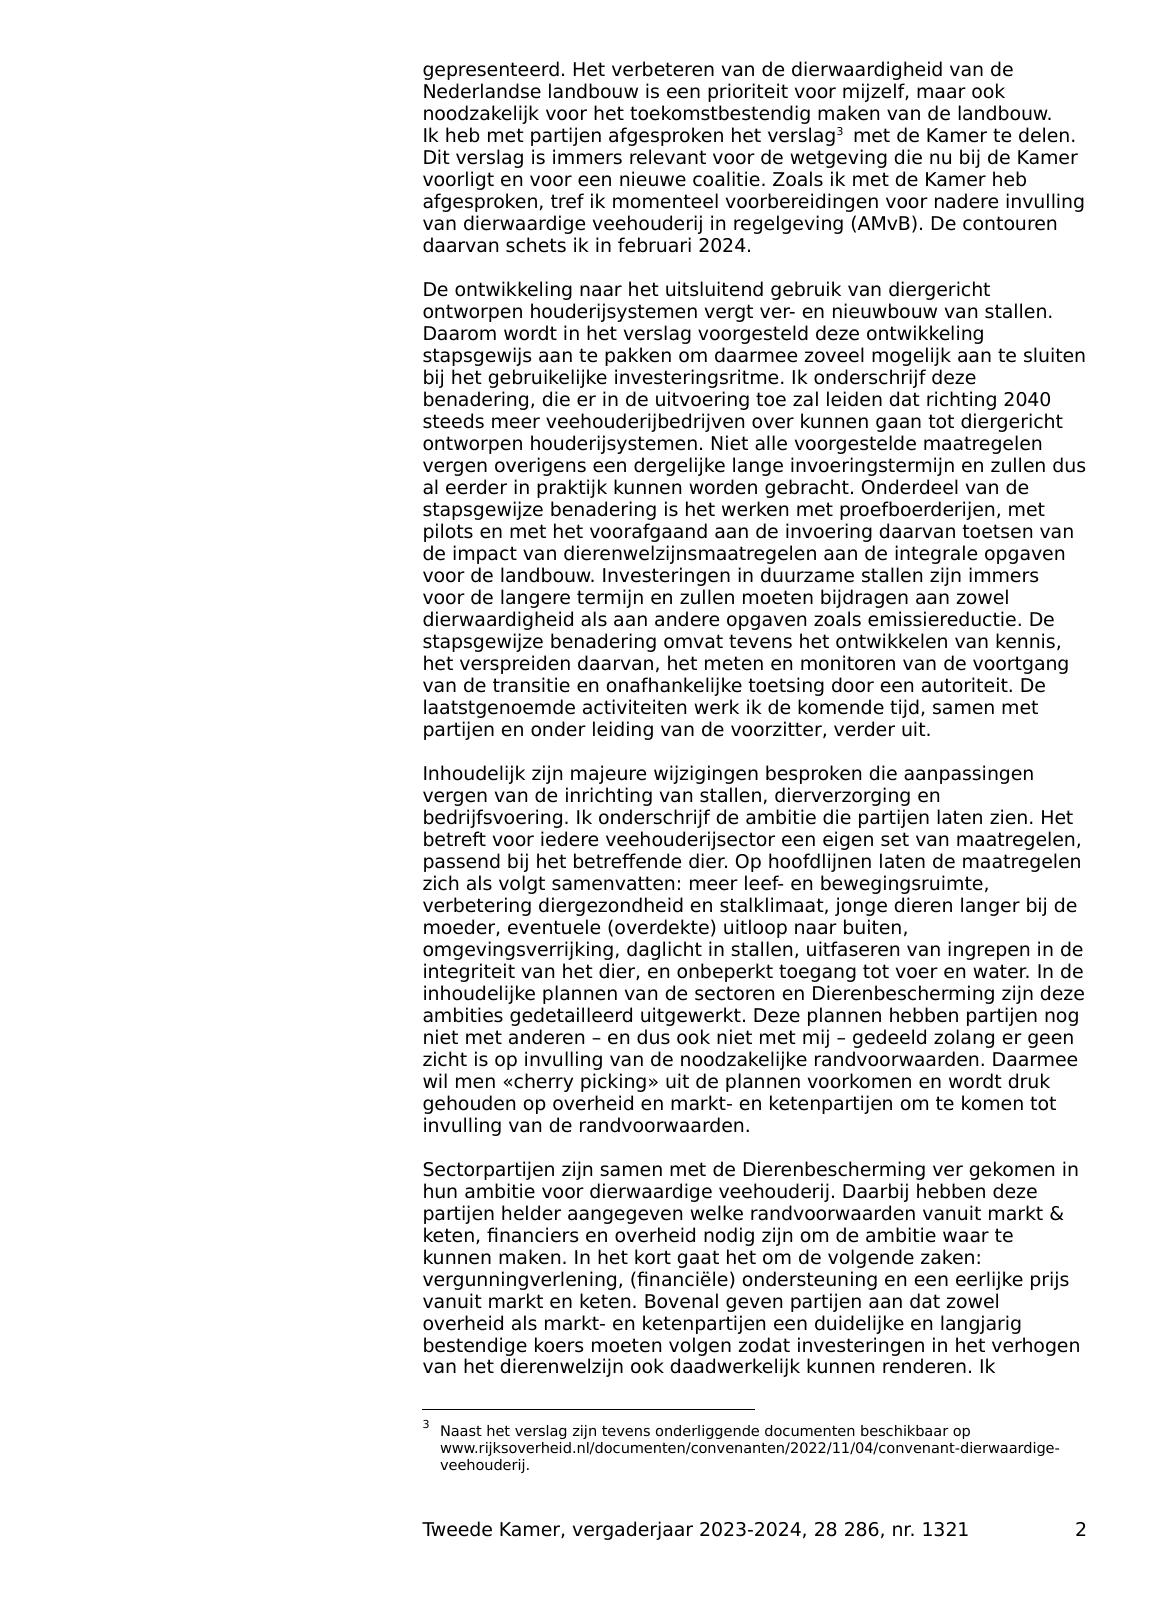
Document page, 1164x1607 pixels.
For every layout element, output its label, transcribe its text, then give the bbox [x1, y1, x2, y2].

text Inhoudelijk zijn majeure wijzigingen besproken die aanpassingen vergen van de inrichting van stallen, dierverzorging en bedrijfsvoering. Ik onderschrijf de ambitie die partijen laten zien. Het betreft voor iedere veehouderijsector een eigen set van maatregelen, passend bij het betreffende dier. Op hoofdlijnen laten de maatregelen zich als volgt samenvatten: meer leef- en bewegingsruimte, verbetering diergezondheid en stalklimaat, jonge dieren langer bij de moeder, eventuele (overdekte) uitloop naar buiten, omgevingsverrijking, daglicht in stallen, uitfaseren van ingrepen in de integriteit van het dier, en onbeperkt toegang tot voer en water. In de inhoudelijke plannen van de sectoren en Dierenbescherming zijn deze ambities gedetailleerd uitgewerkt. Deze plannen hebben partijen nog niet met anderen – en dus ook niet met mij – gedeeld zolang er geen zicht is op invulling van de noodzakelijke randvoorwaarden. Daarmee wil men «cherry picking» uit de plannen voorkomen en wordt druk gehouden op overheid en markt- en ketenpartijen om te komen tot invulling van de randvoorwaarden. [422, 763, 1087, 1136]
text Ik heb met partijen afgesproken het verslag met de Kamer te delen. Dit verslag is immers relevant voor de wetgeving die nu bij de Kamer voorligt en voor een nieuwe coalitie. Zoals ik met de Kamer heb afgesproken, tref ik momenteel voorbereidingen voor nadere invulling van dierwaardige veehouderij in regelgeving (AMvB). De contouren daarvan schets ik in februari 2024. [422, 125, 1087, 257]
text gepresenteerd. Het verbeteren van de dierwaardigheid van de Nederlandse landbouw is een prioriteit voor mijzelf, maar ook noodzakelijk voor het toekomstbestendig maken van de landbouw. [422, 59, 1087, 125]
text De ontwikkeling naar het uitsluitend gebruik van diergericht ontworpen houderijsystemen vergt ver- en nieuwbouw van stallen. Daarom wordt in het verslag voorgesteld deze ontwikkeling stapsgewijs aan te pakken om daarmee zoveel mogelijk aan te sluiten bij het gebruikelijke investeringsritme. Ik onderschrijf deze benadering, die er in de uitvoering toe zal leiden dat richting 2040 steeds meer veehouderijbedrijven over kunnen gaan tot diergericht ontworpen houderijsystemen. Niet alle voorgestelde maatregelen vergen overigens een dergelijke lange invoeringstermijn en zullen dus al eerder in praktijk kunnen worden gebracht. Onderdeel van de stapsgewijze benadering is het werken met proefboerderijen, met pilots en met het voorafgaand aan de invoering daarvan toetsen van de impact van dierenwelzijnsmaatregelen aan de integrale opgaven voor de landbouw. Investeringen in duurzame stallen zijn immers voor de langere termijn en zullen moeten bijdragen aan zowel dierwaardigheid als aan andere opgaven zoals emissiereductie. De stapsgewijze benadering omvat tevens het ontwikkelen van kennis, het verspreiden daarvan, het meten en monitoren van de voortgang van de transitie en onafhankelijke toetsing door een autoriteit. De laatstgenoemde activiteiten werk ik de komende tijd, samen met partijen en onder leiding van de voorzitter, verder uit. [422, 279, 1087, 741]
text Naast het verslag zijn tevens onderliggende documenten beschikbaar op www.rijksoverheid.nl/documenten/convenanten/2022/11/04/convenant-dierwaardige-veehouderij. [422, 1418, 1087, 1474]
text Sectorpartijen zijn samen met de Dierenbescherming ver gekomen in hun ambitie voor dierwaardige veehouderij. Daarbij hebben deze partijen helder aangegeven welke randvoorwaarden vanuit markt & keten, financiers en overheid nodig zijn om de ambitie waar te kunnen maken. In het kort gaat het om de volgende zaken: vergunningverlening, (financiële) ondersteuning en een eerlijke prijs vanuit markt en keten. Bovenal geven partijen aan dat zowel overheid als markt- en ketenpartijen een duidelijke en langjarig bestendige koers moeten volgen zodat investeringen in het verhogen van het dierenwelzijn ook daadwerkelijk kunnen renderen. Ik [422, 1159, 1087, 1378]
